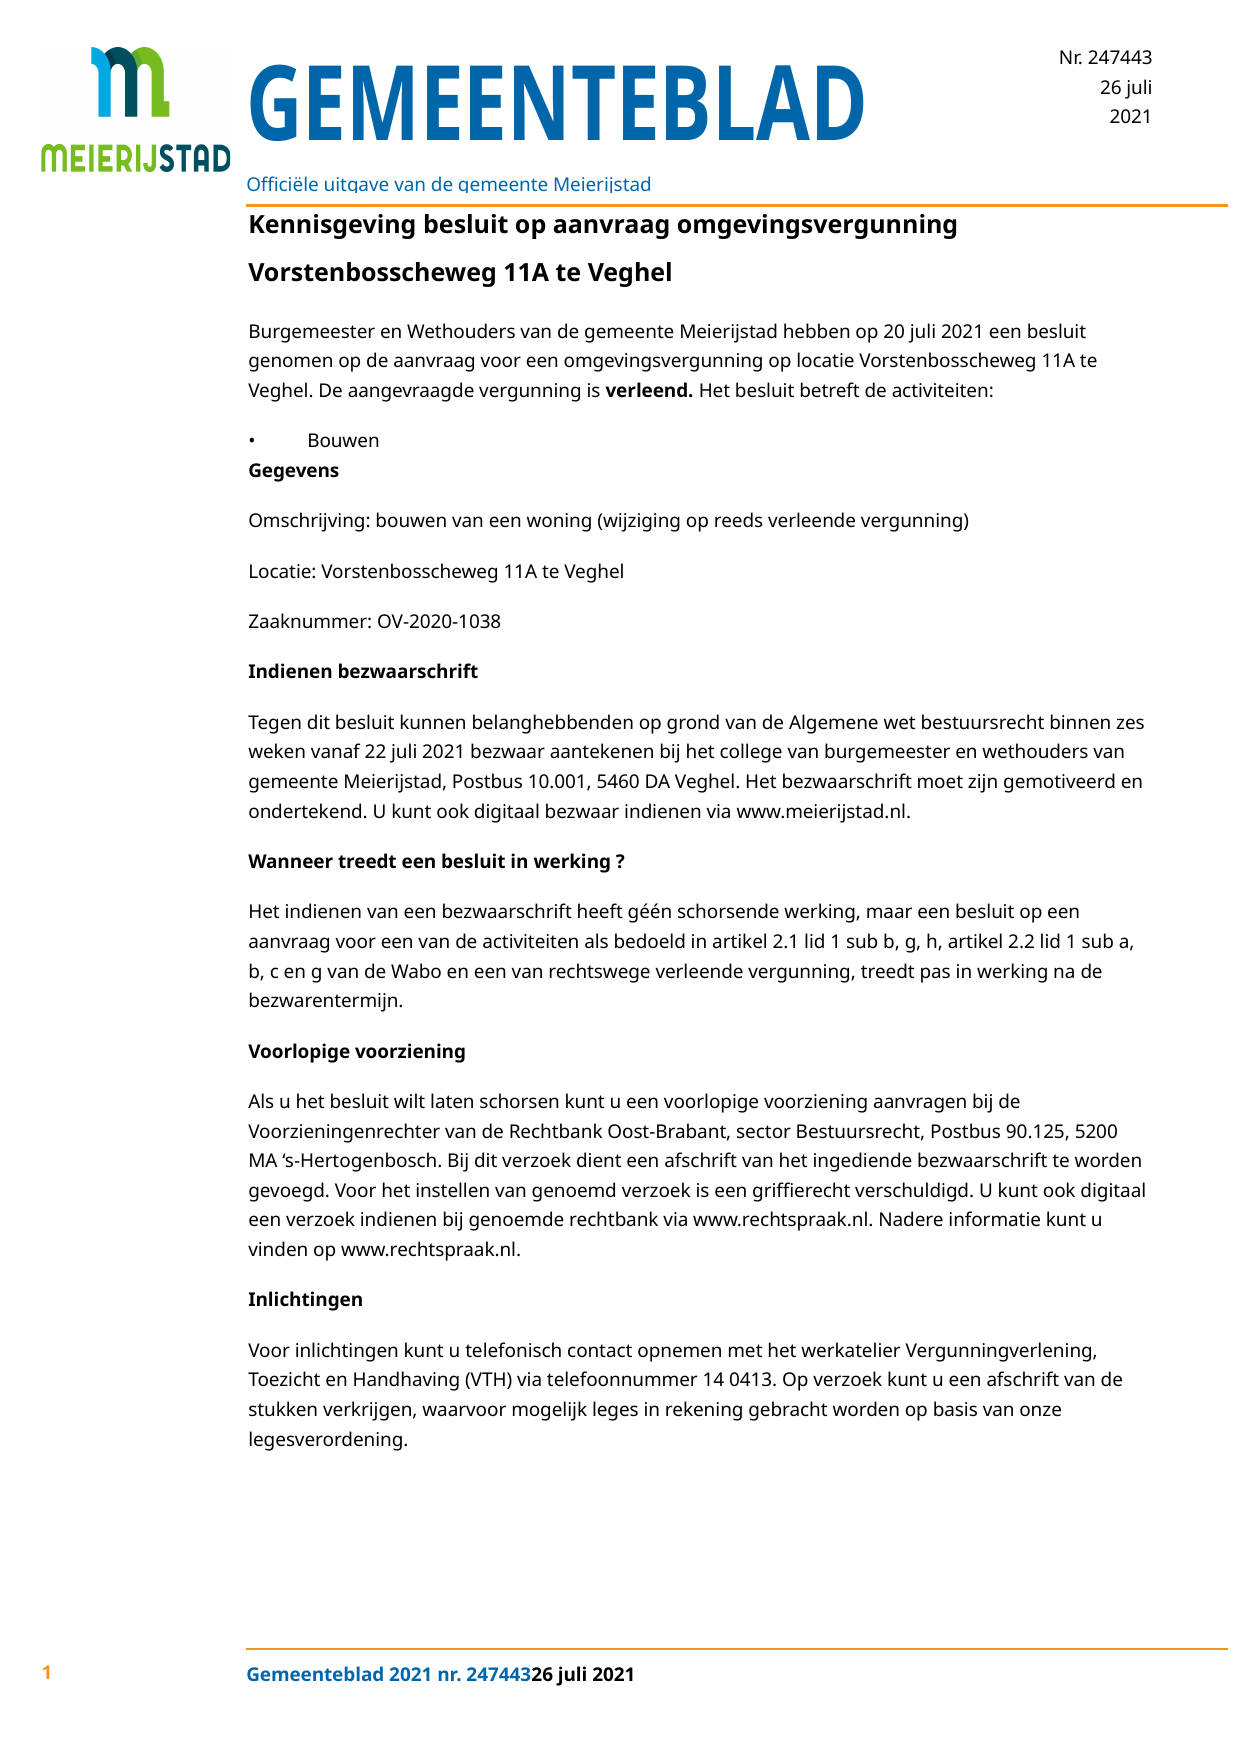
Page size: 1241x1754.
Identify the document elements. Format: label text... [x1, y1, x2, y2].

text Voorlopige voorziening [248, 1038, 1152, 1064]
text Locatie: Vorstenbosscheweg 11A te Veghel [248, 558, 1152, 584]
text Kennisgeving besluit op aanvraag omgevingsvergunning Vorstenbosscheweg 11A te Veghel [248, 207, 1152, 288]
text Als u het besluit wilt laten schorsen kunt u een voorlopige voorziening aanvragen bij de Voorzieningenrechter van de Rechtbank Oost-Brabant, sector Bestuursrecht, Postbus 90.125, 5200 MA ‘s-Hertogenbosch. Bij dit verzoek dient een afschrift van het ingediende bezwaarschrift te worden gevoegd. Voor het instellen van genoemd verzoek is een griffierecht verschuldigd. U kunt ook digitaal een verzoek indienen bij genoemde rechtbank via www.rechtspraak.nl. Nadere informatie kunt u vinden op www.rechtspraak.nl. [248, 1088, 1152, 1262]
text Voor inlichtingen kunt u telefonisch contact opnemen met het werkatelier Vergunningverlening, Toezicht en Handhaving (VTH) via telefoonnummer 14 0413. Op verzoek kunt u een afschrift van de stukken verkrijgen, waarvoor mogelijk leges in rekening gebracht worden op basis van onze legesverordening. [248, 1337, 1152, 1452]
list Bouwen [248, 427, 1152, 453]
text Wanneer treedt een besluit in werking ? [248, 848, 1152, 874]
text Indienen bezwaarschrift [248, 659, 1152, 684]
text Tegen dit besluit kunnen belanghebbenden op grond van de Algemene wet bestuursrecht binnen zes weken vanaf 22 juli 2021 bezwaar aantekenen bij het college van burgemeester en wethouders van gemeente Meierijstad, Postbus 10.001, 5460 DA Veghel. Het bezwaarschrift moet zijn gemotiveerd en ondertekend. U kunt ook digitaal bezwaar indienen via www.meierijstad.nl. [248, 709, 1152, 824]
text Omschrijving: bouwen van een woning (wijziging op reeds verleende vergunning) [248, 507, 1152, 533]
text Zaaknummer: OV-2020-1038 [248, 608, 1152, 634]
text Inlichtingen [248, 1287, 1152, 1312]
text Gegevens [248, 457, 1152, 483]
picture [41, 47, 231, 172]
text Burgemeester en Wethouders van de gemeente Meierijstad hebben op 20 juli 2021 een besluit genomen op de aanvraag voor een omgevingsvergunning op locatie Vorstenbosscheweg 11A te Veghel. De aangevraagde vergunning is verleend. Het besluit betreft de activiteiten: [248, 318, 1152, 403]
text Het indienen van een bezwaarschrift heeft géén schorsende werking, maar een besluit op een aanvraag voor een van de activiteiten als bedoeld in artikel 2.1 lid 1 sub b, g, h, artikel 2.2 lid 1 sub a, b, c en g van de Wabo en een van rechtswege verleende vergunning, treedt pas in werking na de bezwarentermijn. [248, 899, 1152, 1013]
